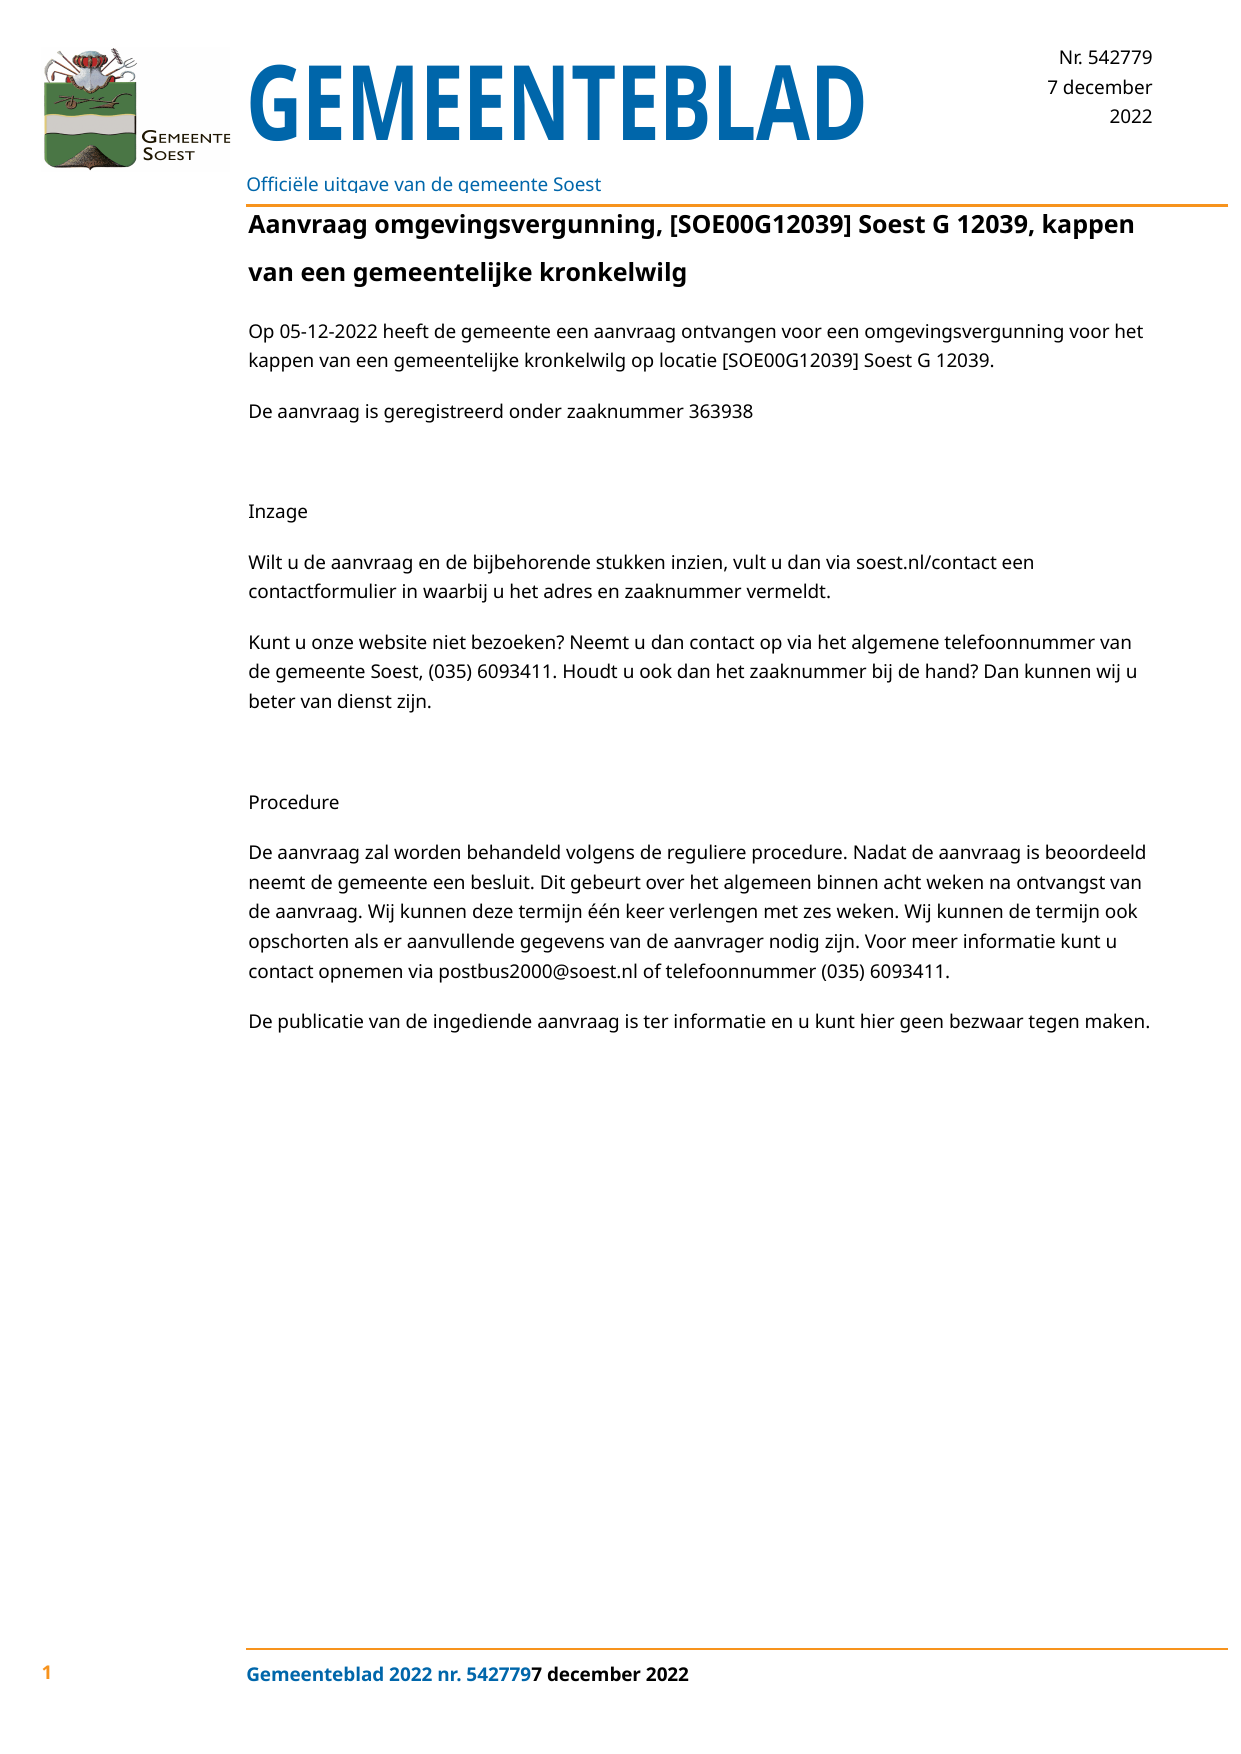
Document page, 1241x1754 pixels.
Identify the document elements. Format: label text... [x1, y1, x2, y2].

text Aanvraag omgevingsvergunning, [SOE00G12039] Soest G 12039, kappen van een gemeentelijke kronkelwilg [248, 207, 1152, 288]
text De publicatie van de ingediende aanvraag is ter informatie en u kunt hier geen bezwaar tegen maken. [248, 1008, 1152, 1034]
text Op 05-12-2022 heeft de gemeente een aanvraag ontvangen voor een omgevingsvergunning voor het kappen van een gemeentelijke kronkelwilg op locatie [SOE00G12039] Soest G 12039. [248, 318, 1152, 373]
picture [41, 47, 231, 172]
text Kunt u onze website niet bezoeken? Neemt u dan contact op via het algemene telefoonnummer van de gemeente Soest, (035) 6093411. Houdt u ook dan het zaaknummer bij de hand? Dan kunnen wij u beter van dienst zijn. [248, 629, 1152, 714]
text De aanvraag zal worden behandeld volgens de reguliere procedure. Nadat de aanvraag is beoordeeld neemt de gemeente een besluit. Dit gebeurt over het algemeen binnen acht weken na ontvangst van de aanvraag. Wij kunnen deze termijn één keer verlengen met zes weken. Wij kunnen de termijn ook opschorten als er aanvullende gegevens van de aanvrager nodig zijn. Voor meer informatie kunt u contact opnemen via postbus2000@soest.nl of telefoonnummer (035) 6093411. [248, 839, 1152, 984]
text Wilt u de aanvraag en de bijbehorende stukken inzien, vult u dan via soest.nl/contact een contactformulier in waarbij u het adres en zaaknummer vermeldt. [248, 549, 1152, 604]
text Inzage [248, 499, 1152, 524]
text De aanvraag is geregistreerd onder zaaknummer 363938 [248, 398, 1152, 424]
text Procedure [248, 789, 1152, 815]
